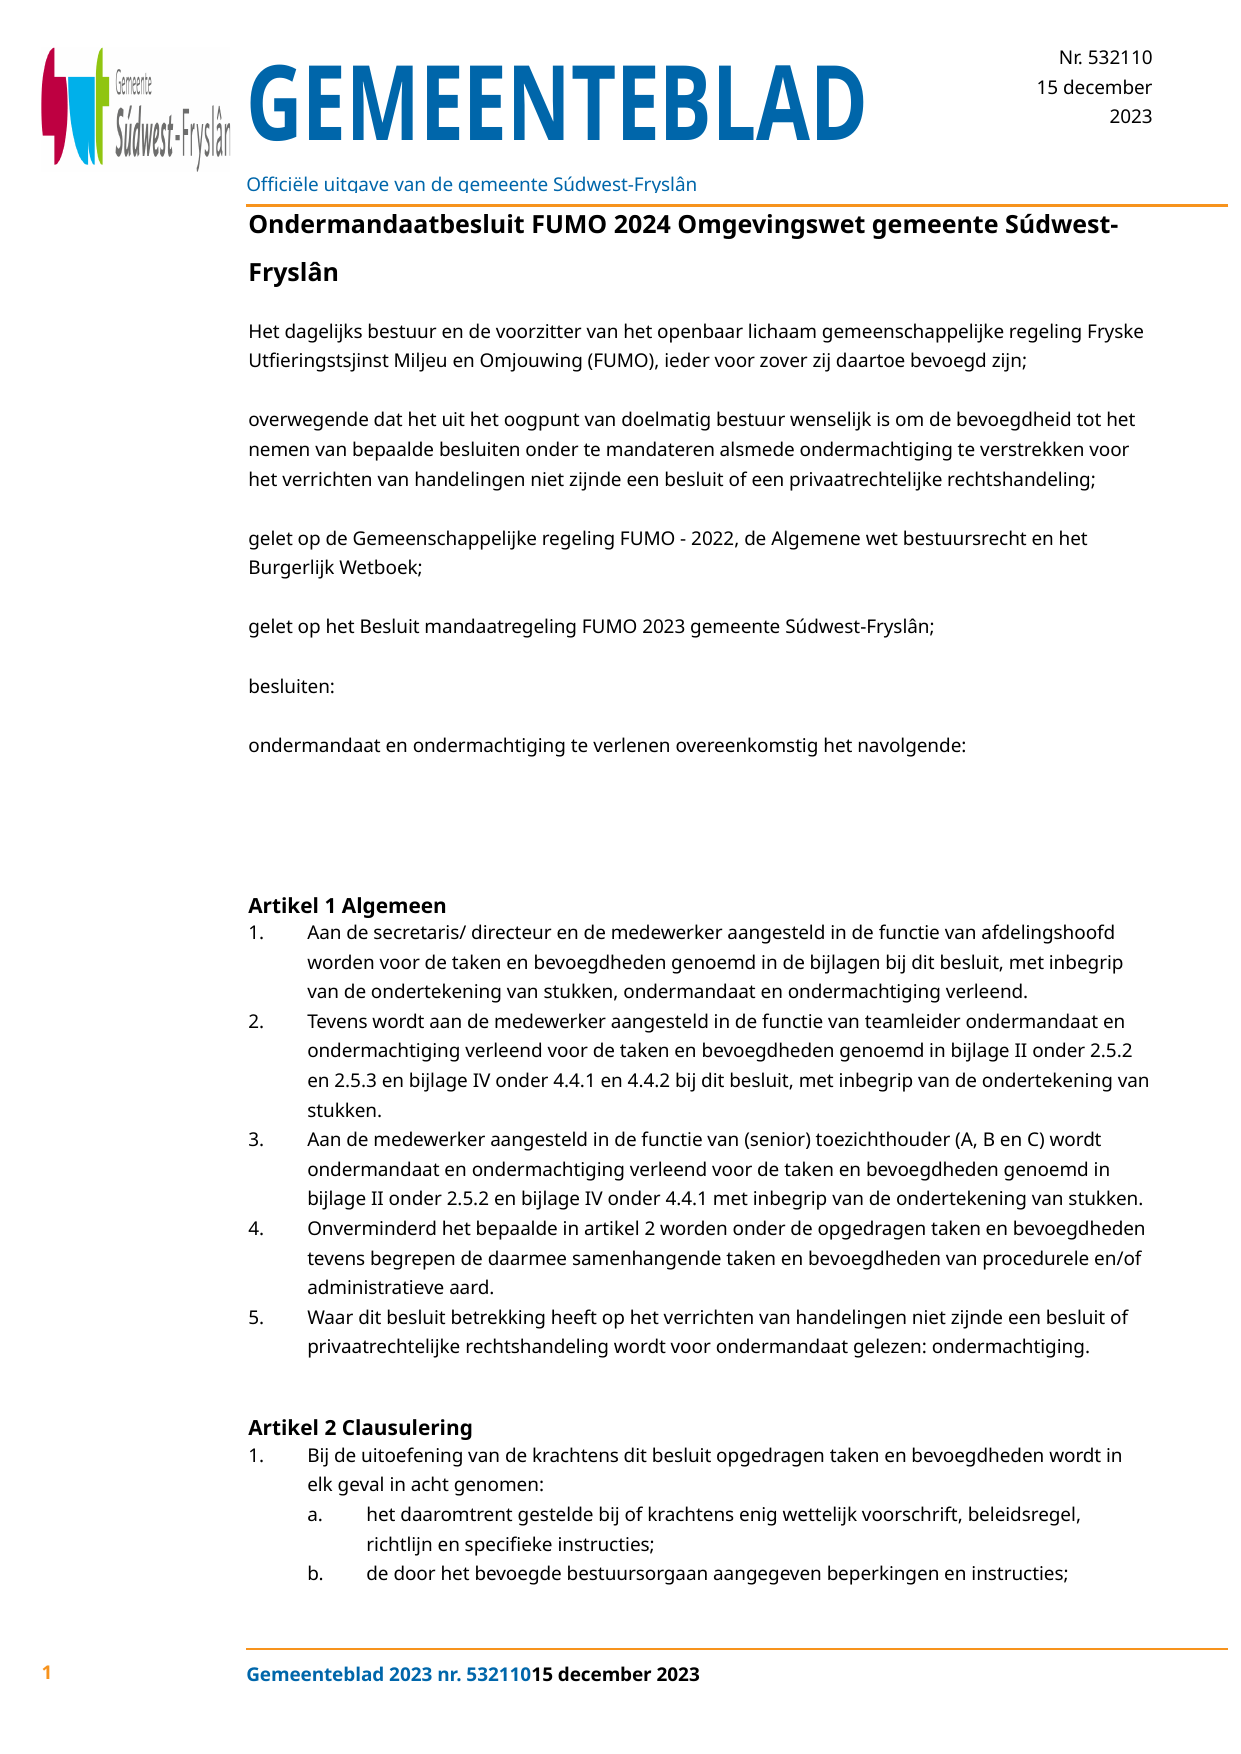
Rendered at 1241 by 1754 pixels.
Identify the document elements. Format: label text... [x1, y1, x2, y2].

text Ondermandaatbesluit FUMO 2024 Omgevingswet gemeente Súdwest-Fryslân [248, 207, 1152, 288]
text besluiten: [248, 673, 1152, 699]
list Onverminderd het bepaalde in artikel 2 worden onder de opgedragen taken en bevoegdheden tevens begrepen de daarmee samenhangende taken en bevoegdheden van procedurele en/of administratieve aard. [248, 1215, 1152, 1300]
list Bij de uitoefening van de krachtens dit besluit opgedragen taken en bevoegdheden wordt in elk geval in acht genomen: [248, 1442, 1152, 1497]
text Artikel 1 Algemeen [248, 891, 1152, 919]
text ondermandaat en ondermachtiging te verlenen overeenkomstig het navolgende: [248, 732, 1152, 758]
list Waar dit besluit betrekking heeft op het verrichten van handelingen niet zijnde een besluit of privaatrechtelijke rechtshandeling wordt voor ondermandaat gelezen: ondermachtiging. [248, 1304, 1152, 1359]
text overwegende dat het uit het oogpunt van doelmatig bestuur wenselijk is om de bevoegdheid tot het nemen van bepaalde besluiten onder te mandateren alsmede ondermachtiging te verstrekken voor het verrichten van handelingen niet zijnde een besluit of een privaatrechtelijke rechtshandeling; [248, 407, 1152, 492]
list Tevens wordt aan de medewerker aangesteld in de functie van teamleider ondermandaat en ondermachtiging verleend voor de taken en bevoegdheden genoemd in bijlage II onder 2.5.2 en 2.5.3 en bijlage IV onder 4.4.1 en 4.4.2 bij dit besluit, met inbegrip van de ondertekening van stukken. [248, 1008, 1152, 1123]
text Het dagelijks bestuur en de voorzitter van het openbaar lichaam gemeenschappelijke regeling Fryske Utfieringstsjinst Miljeu en Omjouwing (FUMO), ieder voor zover zij daartoe bevoegd zijn; [248, 318, 1152, 373]
list de door het bevoegde bestuursorgaan aangegeven beperkingen en instructies; [307, 1560, 1152, 1586]
picture [41, 47, 231, 172]
text gelet op de Gemeenschappelijke regeling FUMO - 2022, de Algemene wet bestuursrecht en het Burgerlijk Wetboek; [248, 525, 1152, 580]
text gelet op het Besluit mandaatregeling FUMO 2023 gemeente Súdwest-Fryslân; [248, 614, 1152, 639]
list het daaromtrent gestelde bij of krachtens enig wettelijk voorschrift, beleidsregel, richtlijn en specifieke instructies; [307, 1501, 1152, 1556]
text Artikel 2 Clausulering [248, 1413, 1152, 1442]
list Aan de medewerker aangesteld in de functie van (senior) toezichthouder (A, B en C) wordt ondermandaat en ondermachtiging verleend voor de taken en bevoegdheden genoemd in bijlage II onder 2.5.2 en bijlage IV onder 4.4.1 met inbegrip van de ondertekening van stukken. [248, 1126, 1152, 1211]
list Aan de secretaris/ directeur en de medewerker aangesteld in de functie van afdelingshoofd worden voor de taken en bevoegdheden genoemd in de bijlagen bij dit besluit, met inbegrip van de ondertekening van stukken, ondermandaat en ondermachtiging verleend. [248, 919, 1152, 1004]
